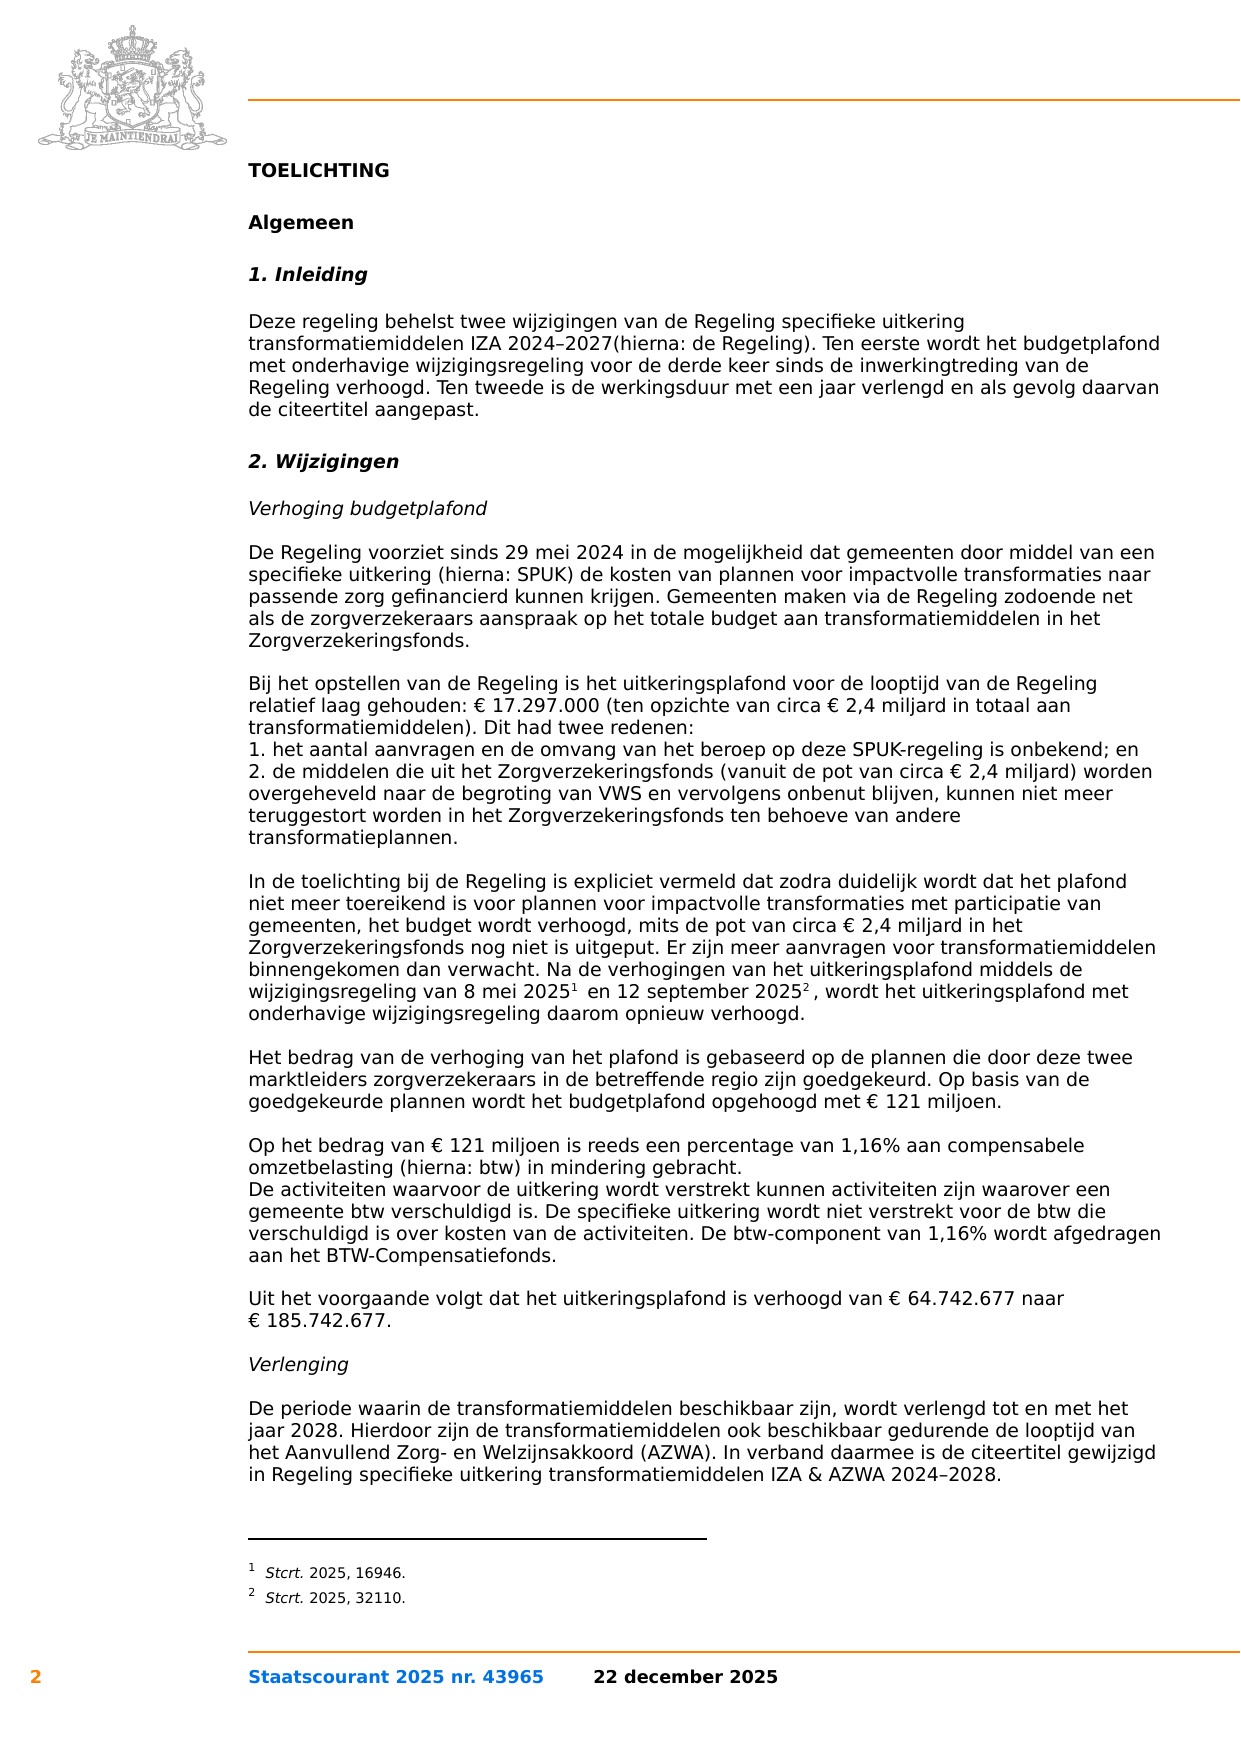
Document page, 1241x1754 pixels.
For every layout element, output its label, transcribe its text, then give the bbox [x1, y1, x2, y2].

picture [38, 25, 227, 150]
text Op het bedrag van € 121 miljoen is reeds een percentage van 1,16% aan compensabele omzetbelasting (hierna: btw) in mindering gebracht. [248, 1134, 1163, 1178]
text Het bedrag van de verhoging van het plafond is gebaseerd op de plannen die door deze twee marktleiders zorgverzekeraars in de betreffende regio zijn goedgekeurd. Op basis van de goedgekeurde plannen wordt het budgetplafond opgehoogd met € 121 miljoen. [248, 1047, 1163, 1113]
text 1. het aantal aanvragen en de omvang van het beroep op deze SPUK-regeling is onbekend; en [248, 739, 1163, 761]
text Deze regeling behelst twee wijzigingen van de Regeling specifieke uitkering transformatiemiddelen IZA 2024–2027(hierna: de Regeling). Ten eerste wordt het budgetplafond met onderhavige wijzigingsregeling voor de derde keer sinds de inwerkingtreding van de Regeling verhoogd. Ten tweede is de werkingsduur met een jaar verlengd en als gevolg daarvan de citeertitel aangepast. [248, 311, 1163, 421]
subtitle Verhoging budgetplafond [248, 498, 1163, 520]
subtitle TOELICHTING [248, 160, 1163, 182]
text De periode waarin de transformatiemiddelen beschikbaar zijn, wordt verlengd tot en met het jaar 2028. Hierdoor zijn de transformatiemiddelen ook beschikbaar gedurende de looptijd van het Aanvullend Zorg- en Welzijnsakkoord (AZWA). In verband daarmee is de citeertitel gewijzigd in Regeling specifieke uitkering transformatiemiddelen IZA & AZWA 2024–2028. [248, 1398, 1163, 1486]
text Stcrt. 2025, 32110. [248, 1586, 1163, 1608]
text De Regeling voorziet sinds 29 mei 2024 in de mogelijkheid dat gemeenten door middel van een specifieke uitkering (hierna: SPUK) de kosten van plannen voor impactvolle transformaties naar passende zorg gefinancierd kunnen krijgen. Gemeenten maken via de Regeling zodoende net als de zorgverzekeraars aanspraak op het totale budget aan transformatiemiddelen in het Zorgverzekeringsfonds. [248, 542, 1163, 651]
subtitle 2. Wijzigingen [248, 451, 1163, 473]
text Uit het voorgaande volgt dat het uitkeringsplafond is verhoogd van € 64.742.677 naar € 185.742.677. [248, 1288, 1163, 1332]
text Bij het opstellen van de Regeling is het uitkeringsplafond voor de looptijd van de Regeling relatief laag gehouden: € 17.297.000 (ten opzichte van circa € 2,4 miljard in totaal aan transformatiemiddelen). Dit had twee redenen: [248, 673, 1163, 739]
subtitle Verlenging [248, 1354, 1163, 1376]
text In de toelichting bij de Regeling is expliciet vermeld dat zodra duidelijk wordt dat het plafond niet meer toereikend is voor plannen voor impactvolle transformaties met participatie van gemeenten, het budget wordt verhoogd, mits de pot van circa € 2,4 miljard in het Zorgverzekeringsfonds nog niet is uitgeput. Er zijn meer aanvragen voor transformatiemiddelen binnengekomen dan verwacht. Na de verhogingen van het uitkeringsplafond middels de wijzigingsregeling van 8 mei 2025 en 12 september 2025, wordt het uitkeringsplafond met onderhavige wijzigingsregeling daarom opnieuw verhoogd. [248, 871, 1163, 1025]
subtitle 1. Inleiding [248, 264, 1163, 286]
subtitle Algemeen [248, 212, 1163, 234]
text 2. de middelen die uit het Zorgverzekeringsfonds (vanuit de pot van circa € 2,4 miljard) worden overgeheveld naar de begroting van VWS en vervolgens onbenut blijven, kunnen niet meer teruggestort worden in het Zorgverzekeringsfonds ten behoeve van andere transformatieplannen. [248, 761, 1163, 849]
text Stcrt. 2025, 16946. [248, 1561, 1163, 1583]
text De activiteiten waarvoor de uitkering wordt verstrekt kunnen activiteiten zijn waarover een gemeente btw verschuldigd is. De specifieke uitkering wordt niet verstrekt voor de btw die verschuldigd is over kosten van de activiteiten. De btw-component van 1,16% wordt afgedragen aan het BTW-Compensatiefonds. [248, 1178, 1163, 1266]
